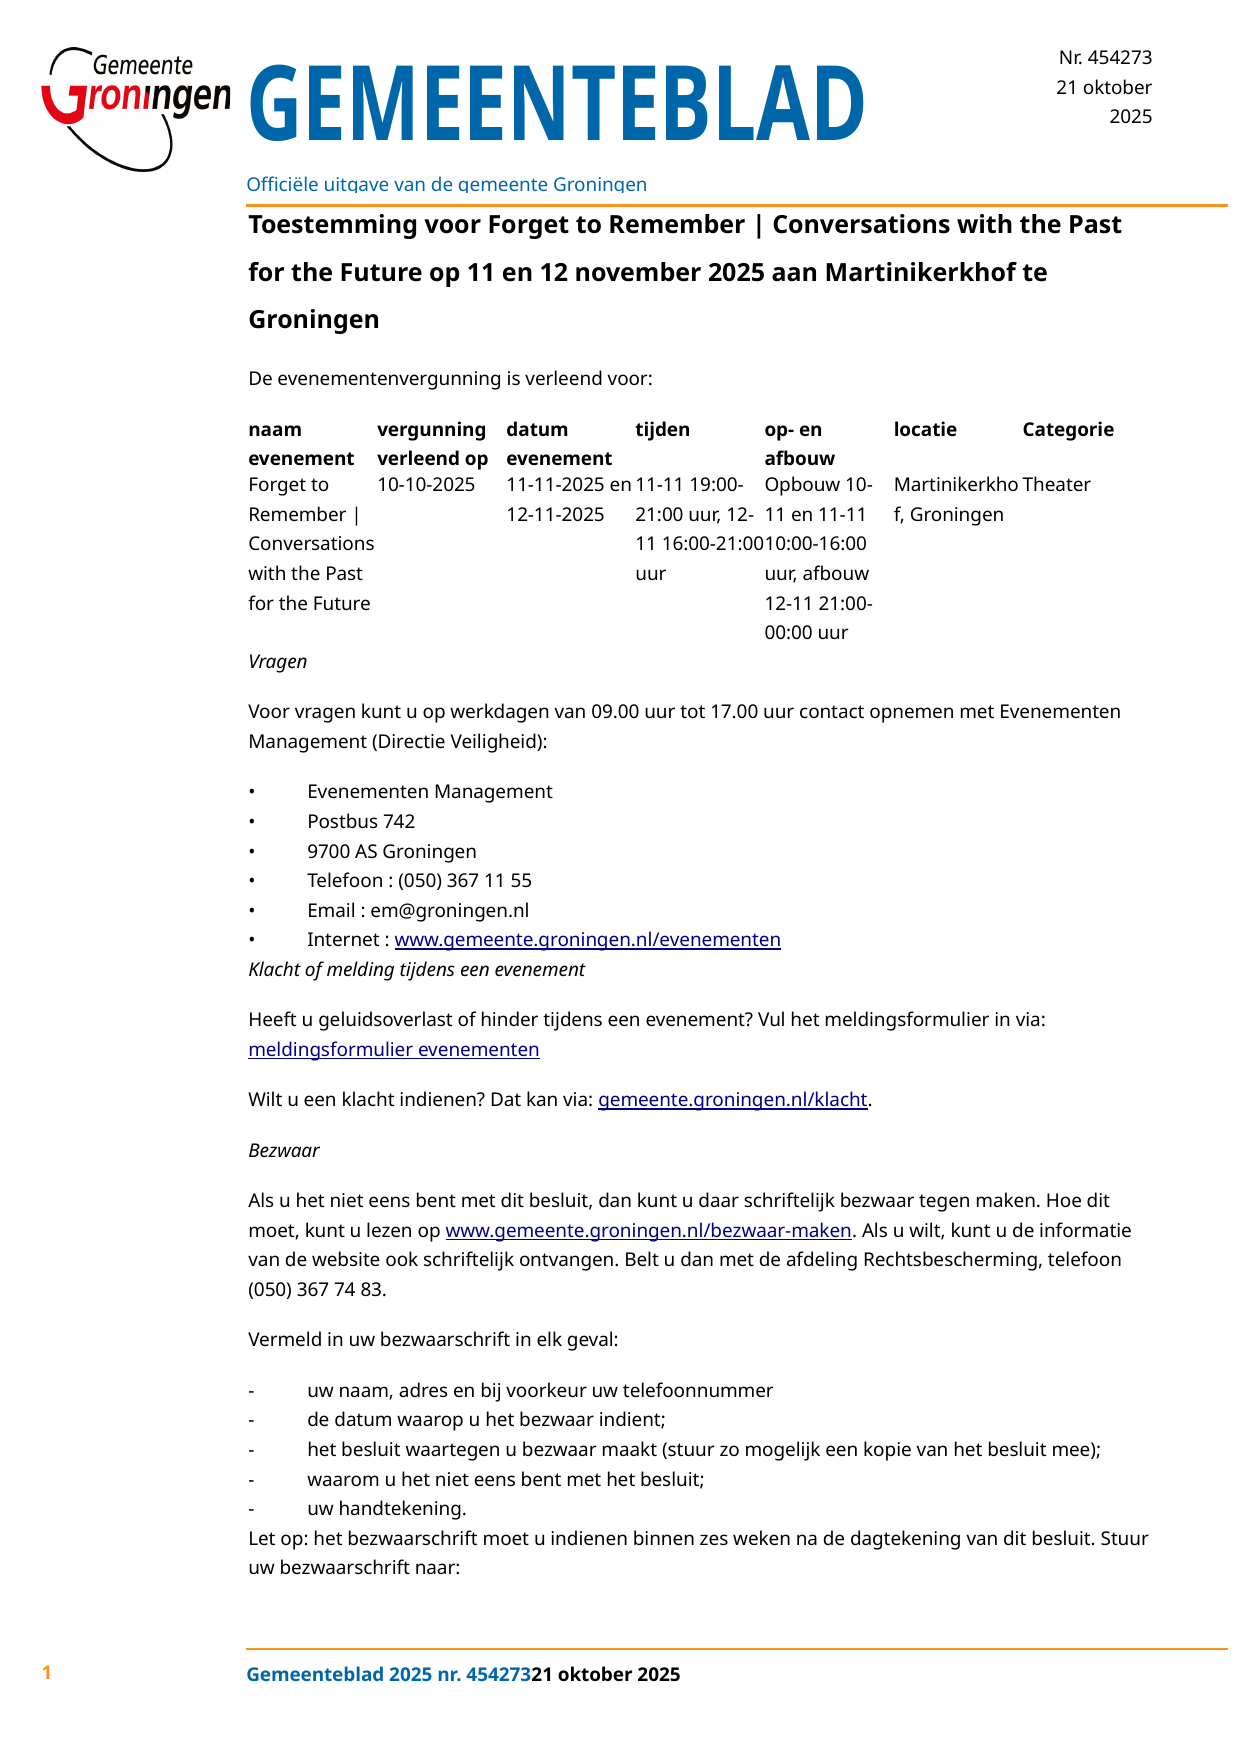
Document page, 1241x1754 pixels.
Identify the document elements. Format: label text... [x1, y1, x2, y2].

text Toestemming voor Forget to Remember | Conversations with the Past for the Future op 11 en 12 november 2025 aan Martinikerkhof te Groningen [248, 207, 1152, 336]
table_cell 10-10-2025 [377, 471, 506, 645]
table_header vergunning verleend op [377, 416, 506, 471]
list Internet : www.gemeente.groningen.nl/evenementen [248, 927, 1152, 952]
list Postbus 742 [248, 808, 1152, 834]
table_cell Opbouw 10-11 en 11-11 10:00-16:00 uur, afbouw 12-11 21:00-00:00 uur [764, 471, 893, 645]
text Heeft u geluidsoverlast of hinder tijdens een evenement? Vul het meldingsformulier in via: meldingsformulier evenementen [248, 1007, 1152, 1062]
list uw naam, adres en bij voorkeur uw telefoonnummer [248, 1377, 1152, 1403]
table_header tijden [635, 416, 764, 471]
list uw handtekening. [248, 1495, 1152, 1521]
list het besluit waartegen u bezwaar maakt (stuur zo mogelijk een kopie van het besluit mee); [248, 1436, 1152, 1462]
table_header datum evenement [506, 416, 635, 471]
table_header locatie [894, 416, 1022, 471]
text Wilt u een klacht indienen? Dat kan via: gemeente.groningen.nl/klacht. [248, 1087, 1152, 1112]
text Let op: het bezwaarschrift moet u indienen binnen zes weken na de dagtekening van dit besluit. Stuur uw bezwaarschrift naar: [248, 1525, 1152, 1580]
text Bezwaar [248, 1137, 1152, 1163]
list de datum waarop u het bezwaar indient; [248, 1407, 1152, 1432]
table_cell Forget to Remember | Conversations with the Past for the Future [248, 471, 377, 645]
list waarom u het niet eens bent met het besluit; [248, 1466, 1152, 1491]
list Telefoon : (050) 367 11 55 [248, 867, 1152, 893]
list 9700 AS Groningen [248, 838, 1152, 863]
text Klacht of melding tijdens een evenement [248, 956, 1152, 982]
table_cell Theater [1023, 471, 1152, 645]
table_header op- en afbouw [764, 416, 893, 471]
picture [41, 47, 231, 172]
table_header naam evenement [248, 416, 377, 471]
list Evenementen Management [248, 779, 1152, 804]
table_cell 11-11 19:00-21:00 uur, 12-11 16:00-21:00 uur [635, 471, 764, 645]
table_cell 11-11-2025 en 12-11-2025 [506, 471, 635, 645]
text Als u het niet eens bent met dit besluit, dan kunt u daar schriftelijk bezwaar tegen maken. Hoe dit moet, kunt u lezen op www.gemeente.groningen.nl/bezwaar-maken. Als u wilt, kunt u de informatie van de website ook schriftelijk ontvangen. Belt u dan met de afdeling Rechtsbescherming, telefoon (050) 367 74 83. [248, 1187, 1152, 1302]
text Vragen [248, 648, 1152, 674]
list Email : em@groningen.nl [248, 897, 1152, 923]
table_cell Martinikerkhof, Groningen [894, 471, 1022, 645]
text De evenementenvergunning is verleend voor: [248, 366, 1152, 391]
text Vermeld in uw bezwaarschrift in elk geval: [248, 1327, 1152, 1352]
text Voor vragen kunt u op werkdagen van 09.00 uur tot 17.00 uur contact opnemen met Evenementen Management (Directie Veiligheid): [248, 699, 1152, 754]
table_header Categorie [1023, 416, 1152, 471]
